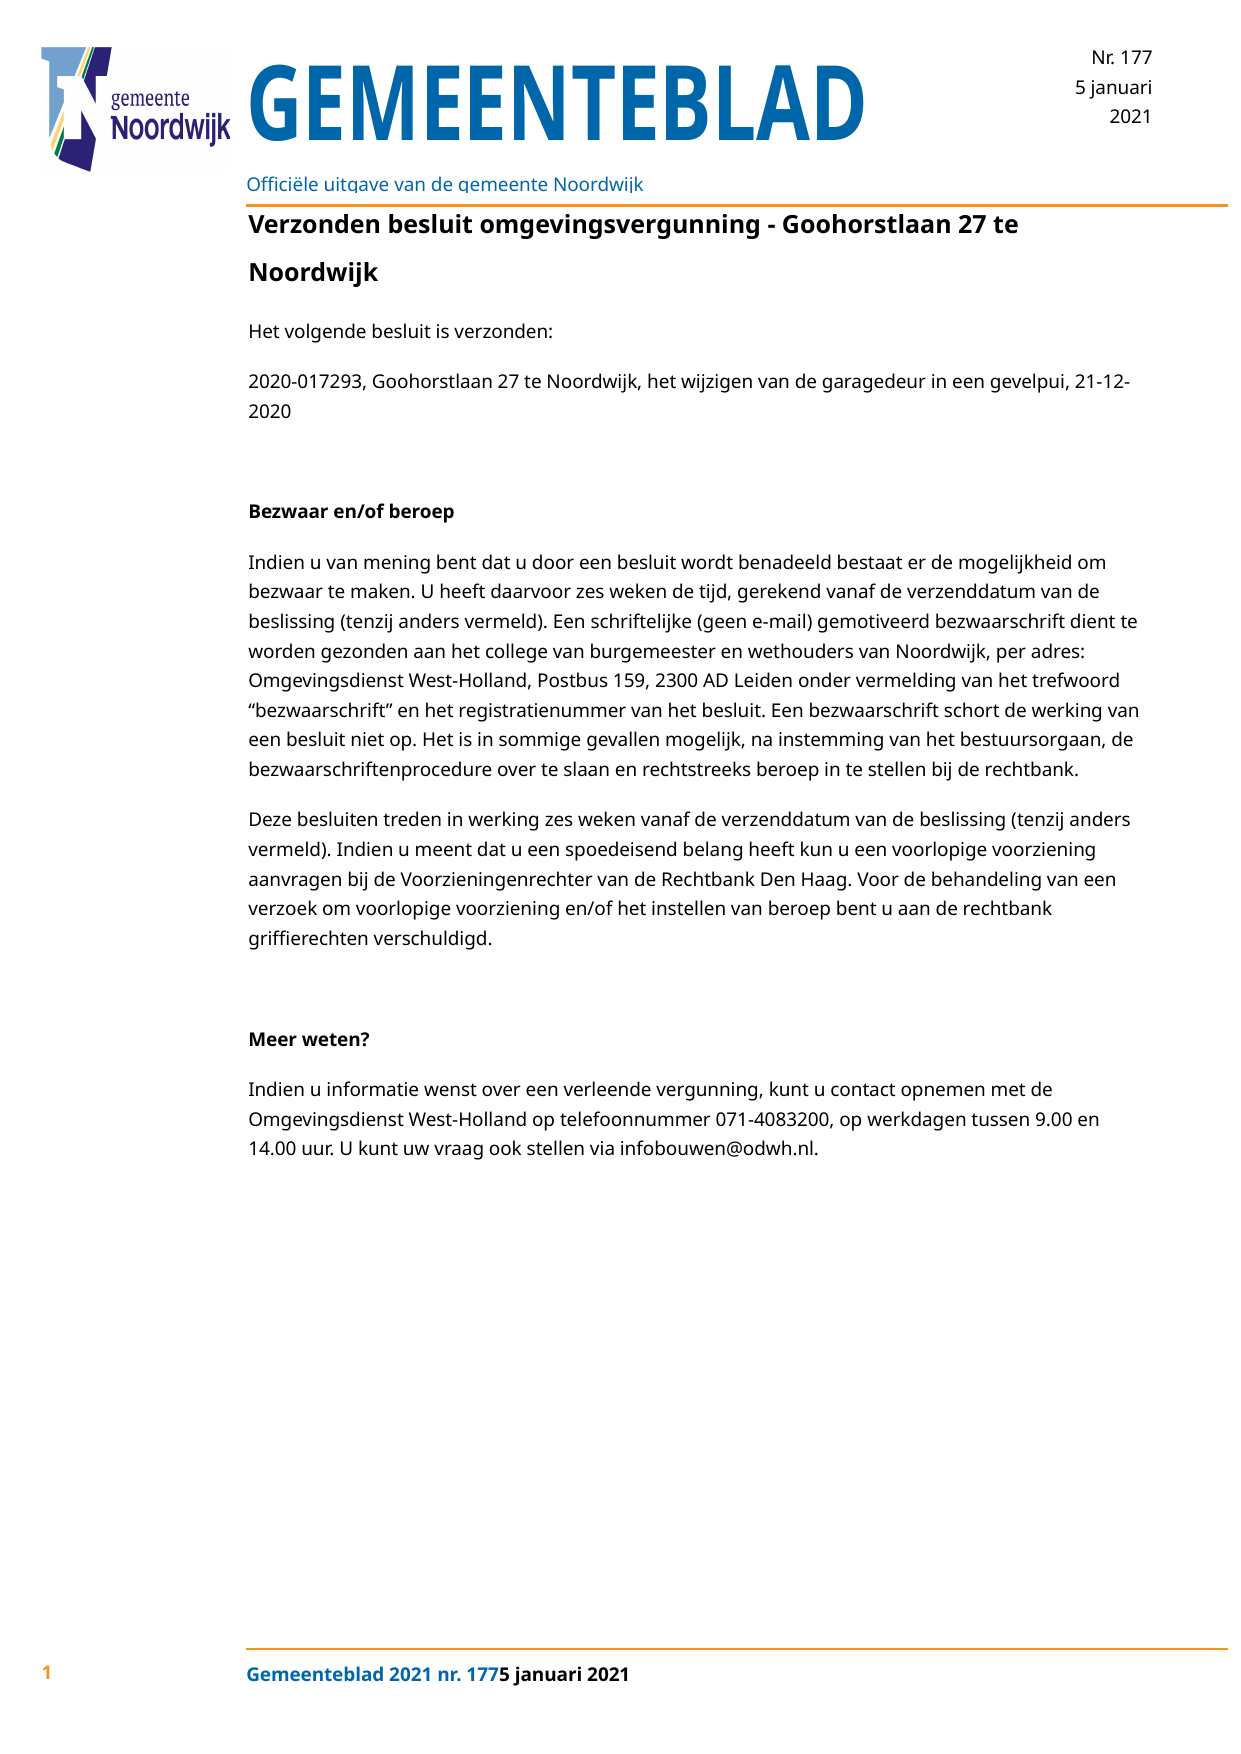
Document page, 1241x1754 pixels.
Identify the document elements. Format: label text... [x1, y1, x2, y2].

text Bezwaar en/of beroep [248, 499, 1152, 524]
text Deze besluiten treden in werking zes weken vanaf de verzenddatum van de beslissing (tenzij anders vermeld). Indien u meent dat u een spoedeisend belang heeft kun u een voorlopige voorziening aanvragen bij de Voorzieningenrechter van de Rechtbank Den Haag. Voor de behandeling van een verzoek om voorlopige voorziening en/of het instellen van beroep bent u aan de rechtbank griffierechten verschuldigd. [248, 807, 1152, 951]
text Verzonden besluit omgevingsvergunning - Goohorstlaan 27 te Noordwijk [248, 207, 1152, 288]
text 2020-017293, Goohorstlaan 27 te Noordwijk, het wijzigen van de garagedeur in een gevelpui, 21-12-2020 [248, 368, 1152, 424]
text Het volgende besluit is verzonden: [248, 318, 1152, 344]
picture [41, 47, 231, 172]
text Indien u informatie wenst over een verleende vergunning, kunt u contact opnemen met de Omgevingsdienst West-Holland op telefoonnummer 071-4083200, op werkdagen tussen 9.00 en 14.00 uur. U kunt uw vraag ook stellen via infobouwen@odwh.nl. [248, 1076, 1152, 1161]
text Indien u van mening bent dat u door een besluit wordt benadeeld bestaat er de mogelijkheid om bezwaar te maken. U heeft daarvoor zes weken de tijd, gerekend vanaf de verzenddatum van de beslissing (tenzij anders vermeld). Een schriftelijke (geen e-mail) gemotiveerd bezwaarschrift dient te worden gezonden aan het college van burgemeester en wethouders van Noordwijk, per adres: Omgevingsdienst West-Holland, Postbus 159, 2300 AD Leiden onder vermelding van het trefwoord “bezwaarschrift” en het registratienummer van het besluit. Een bezwaarschrift schort de werking van een besluit niet op. Het is in sommige gevallen mogelijk, na instemming van het bestuursorgaan, de bezwaarschriftenprocedure over te slaan en rechtstreeks beroep in te stellen bij de rechtbank. [248, 549, 1152, 782]
text Meer weten? [248, 1026, 1152, 1052]
